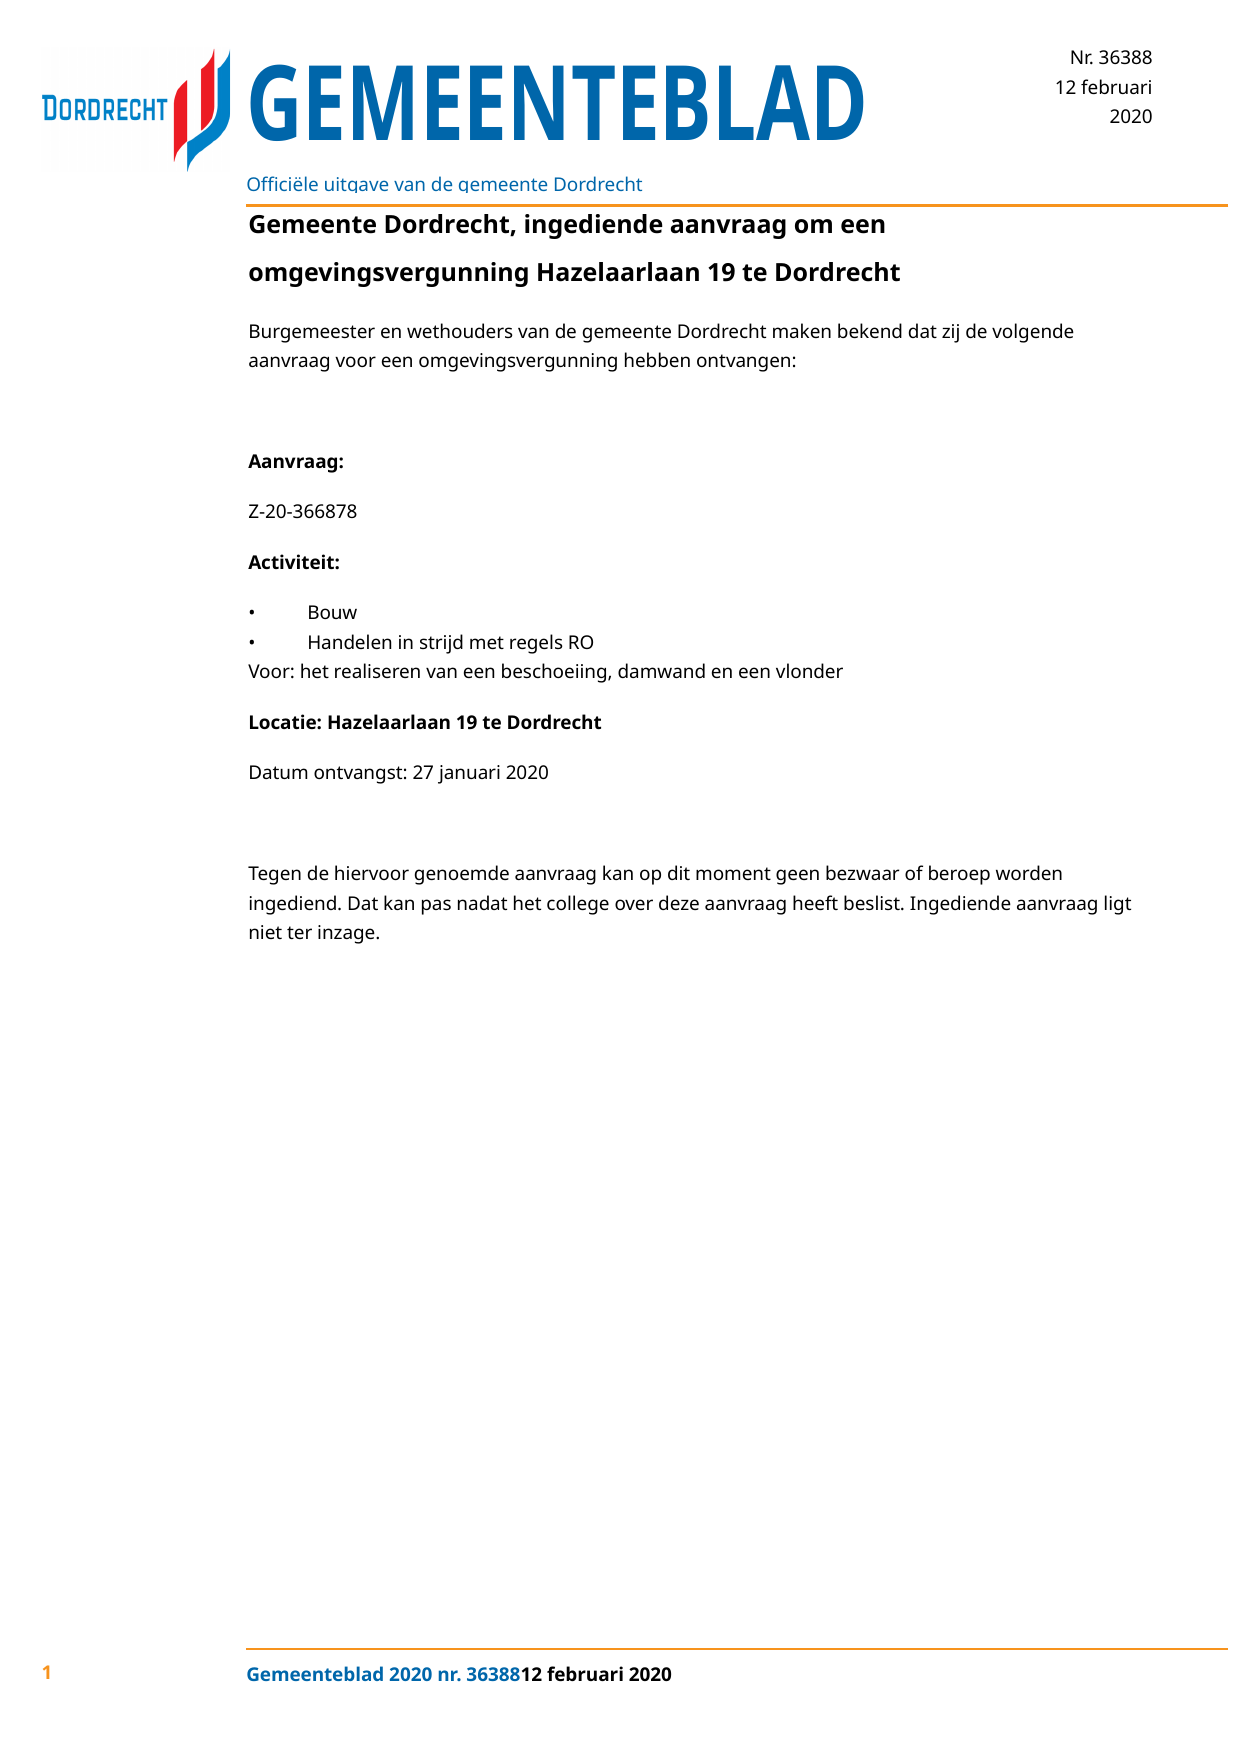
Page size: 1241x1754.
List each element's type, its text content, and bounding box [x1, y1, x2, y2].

list Handelen in strijd met regels RO [248, 629, 1152, 655]
text Z-20-366878 [248, 499, 1152, 524]
text Activiteit: [248, 549, 1152, 575]
text Locatie: Hazelaarlaan 19 te Dordrecht [248, 709, 1152, 735]
list Bouw [248, 599, 1152, 625]
text Burgemeester en wethouders van de gemeente Dordrecht maken bekend dat zij de volgende aanvraag voor een omgevingsvergunning hebben ontvangen: [248, 318, 1152, 373]
text Gemeente Dordrecht, ingediende aanvraag om een omgevingsvergunning Hazelaarlaan 19 te Dordrecht [248, 207, 1152, 288]
text Aanvraag: [248, 448, 1152, 474]
text Voor: het realiseren van een beschoeiing, damwand en een vlonder [248, 659, 1152, 684]
text Datum ontvangst: 27 januari 2020 [248, 759, 1152, 785]
text Tegen de hiervoor genoemde aanvraag kan op dit moment geen bezwaar of beroep worden ingediend. Dat kan pas nadat het college over deze aanvraag heeft beslist. Ingediende aanvraag ligt niet ter inzage. [248, 860, 1152, 945]
picture [41, 47, 231, 172]
